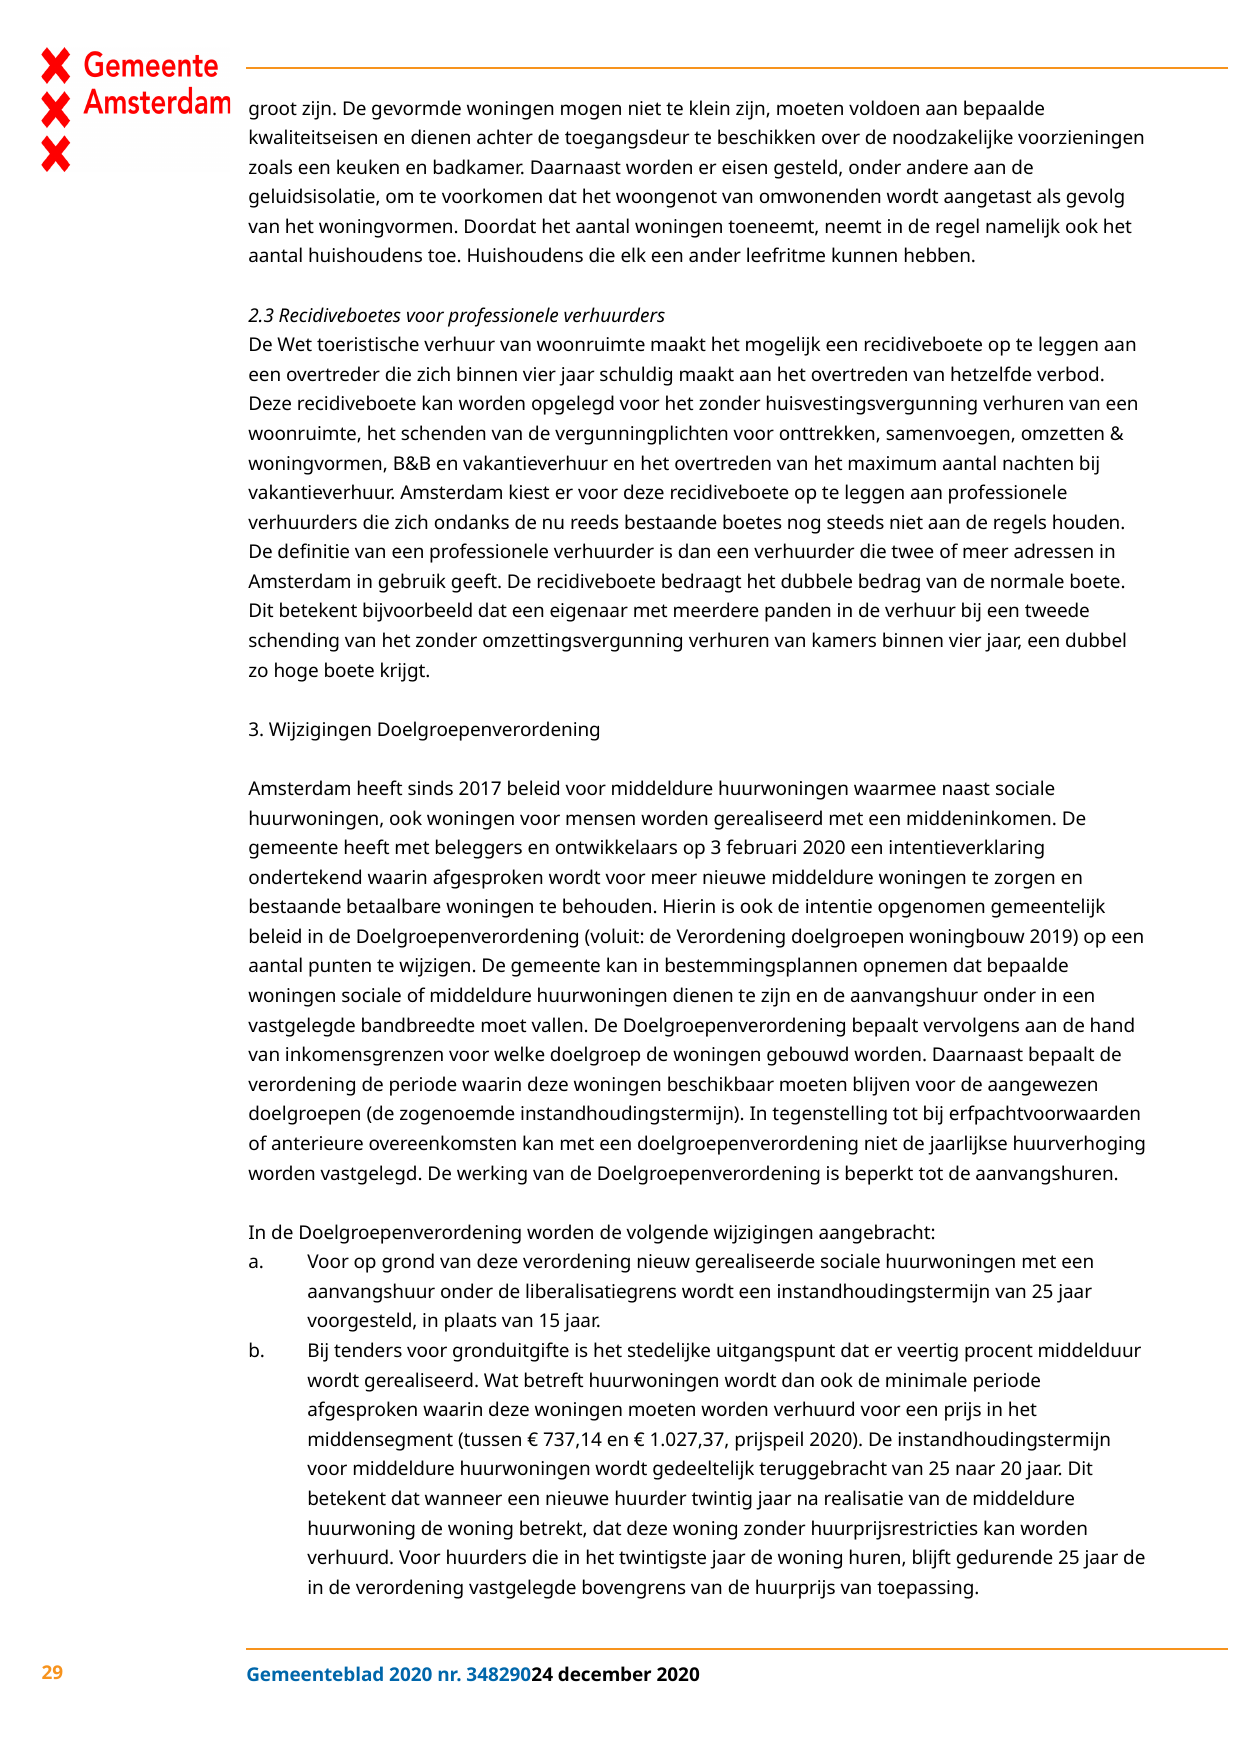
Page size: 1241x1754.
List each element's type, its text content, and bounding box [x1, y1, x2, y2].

text 3. Wijzigingen Doelgroepenverordening [248, 716, 1152, 742]
text In de Doelgroepenverordening worden de volgende wijzigingen aangebracht: [248, 1219, 1152, 1245]
text De Wet toeristische verhuur van woonruimte maakt het mogelijk een recidiveboete op te leggen aan een overtreder die zich binnen vier jaar schuldig maakt aan het overtreden van hetzelfde verbod. Deze recidiveboete kan worden opgelegd voor het zonder huisvestingsvergunning verhuren van een woonruimte, het schenden van de vergunningplichten voor onttrekken, samenvoegen, omzetten & woningvormen, B&B en vakantieverhuur en het overtreden van het maximum aantal nachten bij vakantieverhuur. Amsterdam kiest er voor deze recidiveboete op te leggen aan professionele verhuurders die zich ondanks de nu reeds bestaande boetes nog steeds niet aan de regels houden. De definitie van een professionele verhuurder is dan een verhuurder die twee of meer adressen in Amsterdam in gebruik geeft. De recidiveboete bedraagt het dubbele bedrag van de normale boete. Dit betekent bijvoorbeeld dat een eigenaar met meerdere panden in de verhuur bij een tweede schending van het zonder omzettingsvergunning verhuren van kamers binnen vier jaar, een dubbel zo hoge boete krijgt. [248, 331, 1152, 683]
text Amsterdam heeft sinds 2017 beleid voor middeldure huurwoningen waarmee naast sociale huurwoningen, ook woningen voor mensen worden gerealiseerd met een middeninkomen. De gemeente heeft met beleggers en ontwikkelaars op 3 februari 2020 een intentieverklaring ondertekend waarin afgesproken wordt voor meer nieuwe middeldure woningen te zorgen en bestaande betaalbare woningen te behouden. Hierin is ook de intentie opgenomen gemeentelijk beleid in de Doelgroepenverordening (voluit: de Verordening doelgroepen woningbouw 2019) op een aantal punten te wijzigen. De gemeente kan in bestemmingsplannen opnemen dat bepaalde woningen sociale of middeldure huurwoningen dienen te zijn en de aanvangshuur onder in een vastgelegde bandbreedte moet vallen. De Doelgroepenverordening bepaalt vervolgens aan de hand van inkomensgrenzen voor welke doelgroep de woningen gebouwd worden. Daarnaast bepaalt de verordening de periode waarin deze woningen beschikbaar moeten blijven voor de aangewezen doelgroepen (de zogenoemde instandhoudingstermijn). In tegenstelling tot bij erfpachtvoorwaarden of anterieure overeenkomsten kan met een doelgroepenverordening niet de jaarlijkse huurverhoging worden vastgelegd. De werking van de Doelgroepenverordening is beperkt tot de aanvangshuren. [248, 775, 1152, 1186]
list Voor op grond van deze verordening nieuw gerealiseerde sociale huurwoningen met een aanvangshuur onder de liberalisatiegrens wordt een instandhoudingstermijn van 25 jaar voorgesteld, in plaats van 15 jaar. [248, 1248, 1152, 1333]
picture [41, 47, 231, 172]
text groot zijn. De gevormde woningen mogen niet te klein zijn, moeten voldoen aan bepaalde kwaliteitseisen en dienen achter de toegangsdeur te beschikken over de noodzakelijke voorzieningen zoals een keuken en badkamer. Daarnaast worden er eisen gesteld, onder andere aan de geluidsisolatie, om te voorkomen dat het woongenot van omwonenden wordt aangetast als gevolg van het woningvormen. Doordat het aantal woningen toeneemt, neemt in de regel namelijk ook het aantal huishoudens toe. Huishoudens die elk een ander leefritme kunnen hebben. [248, 95, 1152, 268]
text 2.3 Recidiveboetes voor professionele verhuurders [248, 302, 1152, 328]
list Bij tenders voor gronduitgifte is het stedelijke uitgangspunt dat er veertig procent middelduur wordt gerealiseerd. Wat betreft huurwoningen wordt dan ook de minimale periode afgesproken waarin deze woningen moeten worden verhuurd voor een prijs in het middensegment (tussen € 737,14 en € 1.027,37, prijspeil 2020). De instandhoudingstermijn voor middeldure huurwoningen wordt gedeeltelijk teruggebracht van 25 naar 20 jaar. Dit betekent dat wanneer een nieuwe huurder twintig jaar na realisatie van de middeldure huurwoning de woning betrekt, dat deze woning zonder huurprijsrestricties kan worden verhuurd. Voor huurders die in het twintigste jaar de woning huren, blijft gedurende 25 jaar de in de verordening vastgelegde bovengrens van de huurprijs van toepassing. [248, 1337, 1152, 1600]
